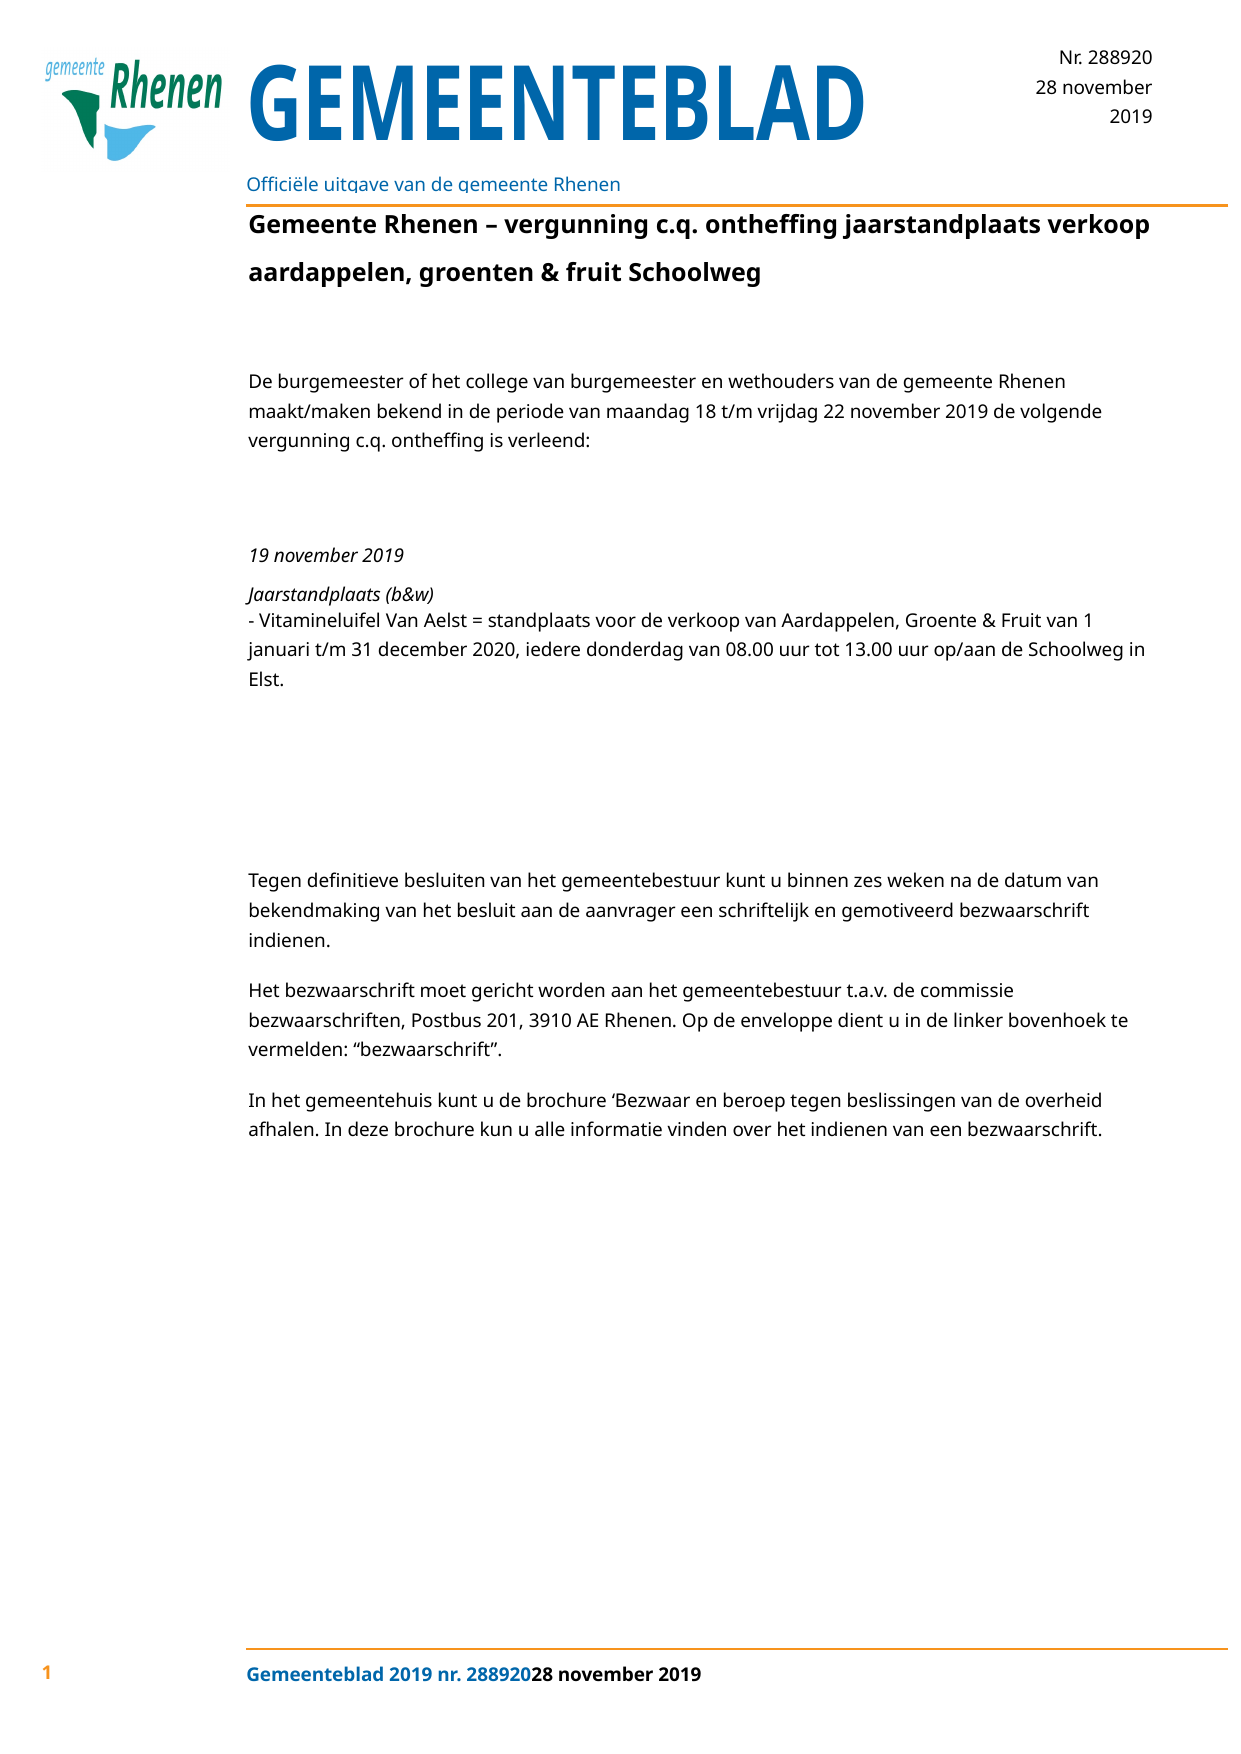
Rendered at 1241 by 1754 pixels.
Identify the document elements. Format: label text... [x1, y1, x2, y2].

text In het gemeentehuis kunt u de brochure ‘Bezwaar en beroep tegen beslissingen van de overheid afhalen. In deze brochure kun u alle informatie vinden over het indienen van een bezwaarschrift. [248, 1087, 1152, 1142]
text Tegen definitieve besluiten van het gemeentebestuur kunt u binnen zes weken na de datum van bekendmaking van het besluit aan de aanvrager een schriftelijk en gemotiveerd bezwaarschrift indienen. [248, 868, 1152, 953]
text - Vitamineluifel Van Aelst = standplaats voor de verkoop van Aardappelen, Groente & Fruit van 1 januari t/m 31 december 2020, iedere donderdag van 08.00 uur tot 13.00 uur op/aan de Schoolweg in Elst. [248, 607, 1152, 692]
text De burgemeester of het college van burgemeester en wethouders van de gemeente Rhenen maakt/maken bekend in de periode van maandag 18 t/m vrijdag 22 november 2019 de volgende vergunning c.q. ontheffing is verleend: [248, 368, 1152, 453]
text Het bezwaarschrift moet gericht worden aan het gemeentebestuur t.a.v. de commissie bezwaarschriften, Postbus 201, 3910 AE Rhenen. Op de enveloppe dient u in de linker bovenhoek te vermelden: “bezwaarschrift”. [248, 977, 1152, 1062]
text Gemeente Rhenen – vergunning c.q. ontheffing jaarstandplaats verkoop aardappelen, groenten & fruit Schoolweg [248, 207, 1152, 288]
text Jaarstandplaats (b&w) [248, 581, 1152, 607]
text 19 november 2019 [248, 542, 1152, 568]
picture [41, 47, 231, 172]
